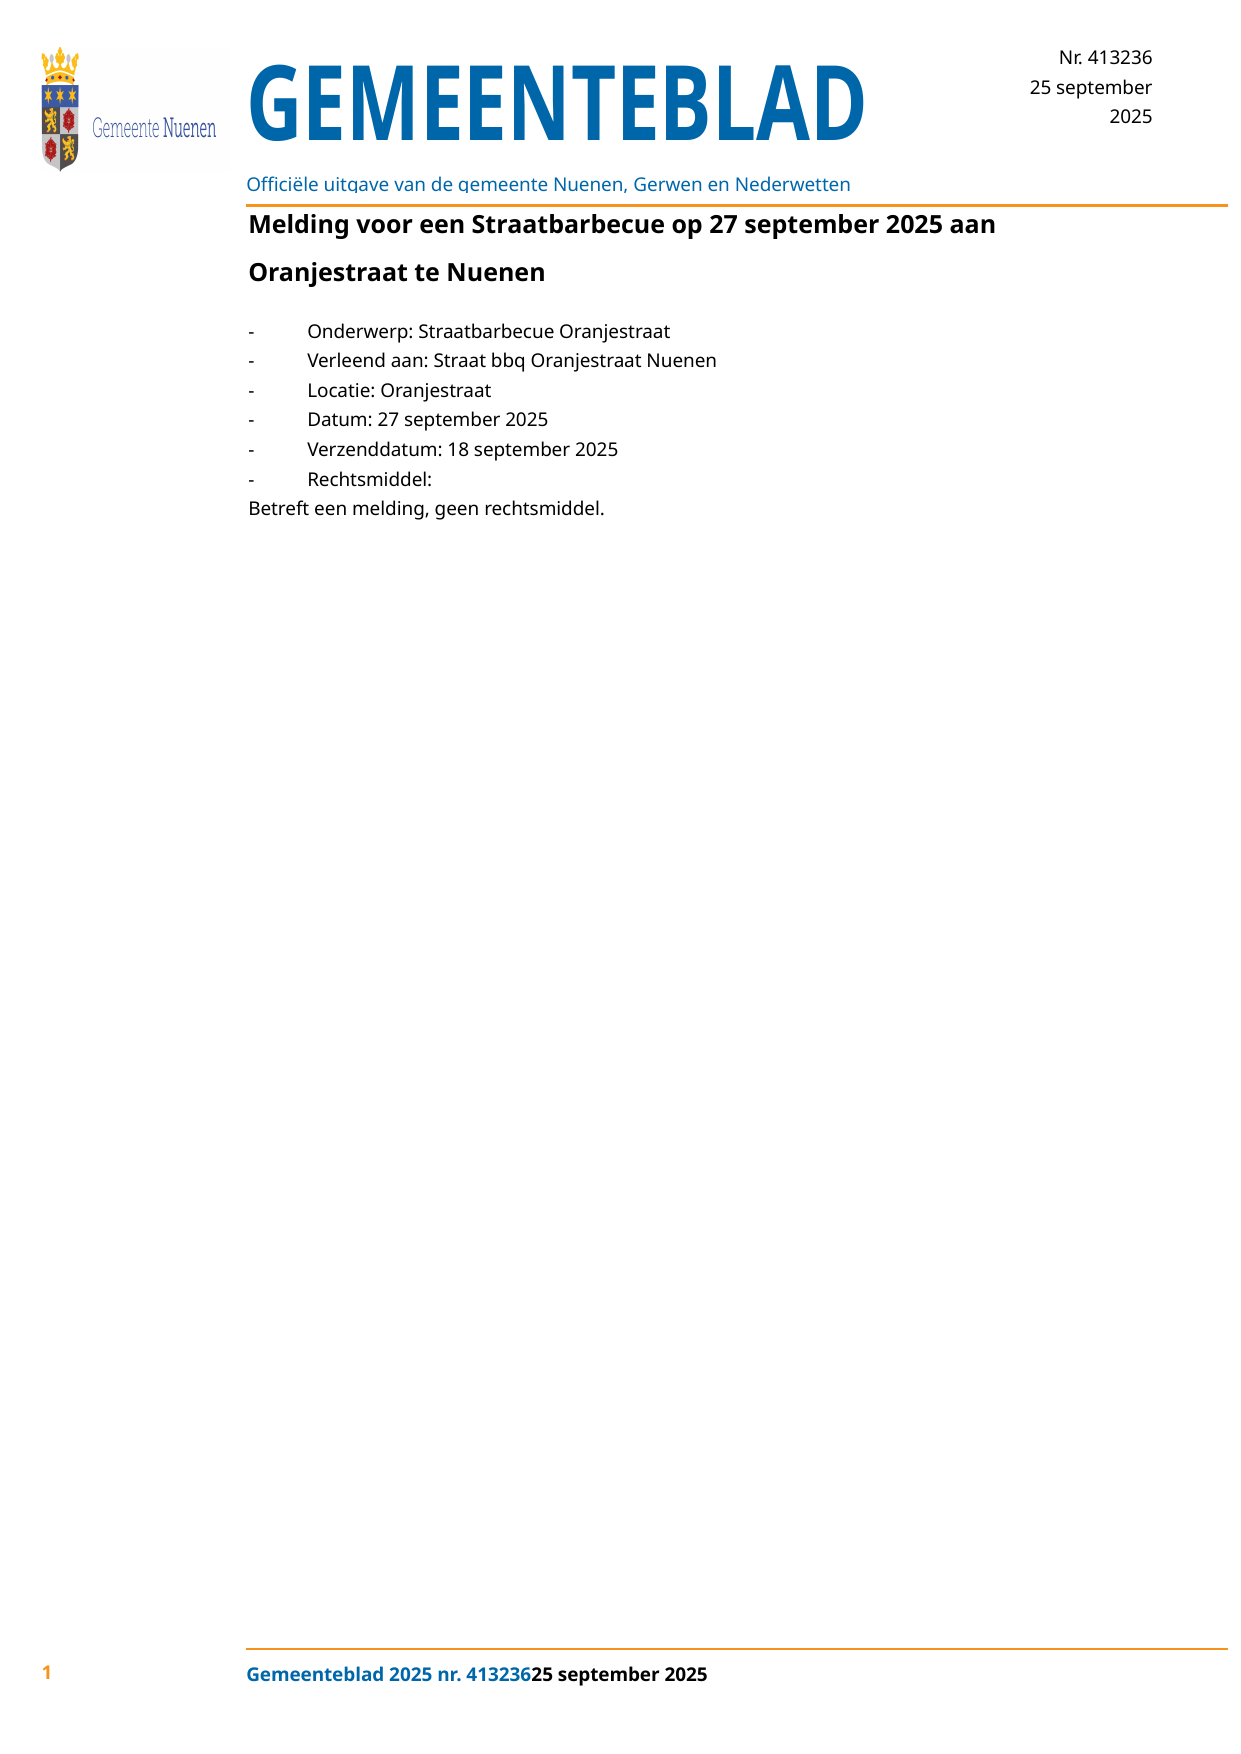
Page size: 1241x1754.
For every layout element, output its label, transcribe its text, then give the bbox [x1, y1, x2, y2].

list Onderwerp: Straatbarbecue Oranjestraat [248, 318, 1152, 344]
list Rechtsmiddel: [248, 466, 1152, 492]
text Melding voor een Straatbarbecue op 27 september 2025 aan Oranjestraat te Nuenen [248, 207, 1152, 288]
list Verleend aan: Straat bbq Oranjestraat Nuenen [248, 347, 1152, 373]
picture [41, 47, 231, 172]
list Datum: 27 september 2025 [248, 407, 1152, 432]
list Locatie: Oranjestraat [248, 377, 1152, 403]
list Verzenddatum: 18 september 2025 [248, 436, 1152, 462]
text Betreft een melding, geen rechtsmiddel. [248, 495, 1152, 521]
